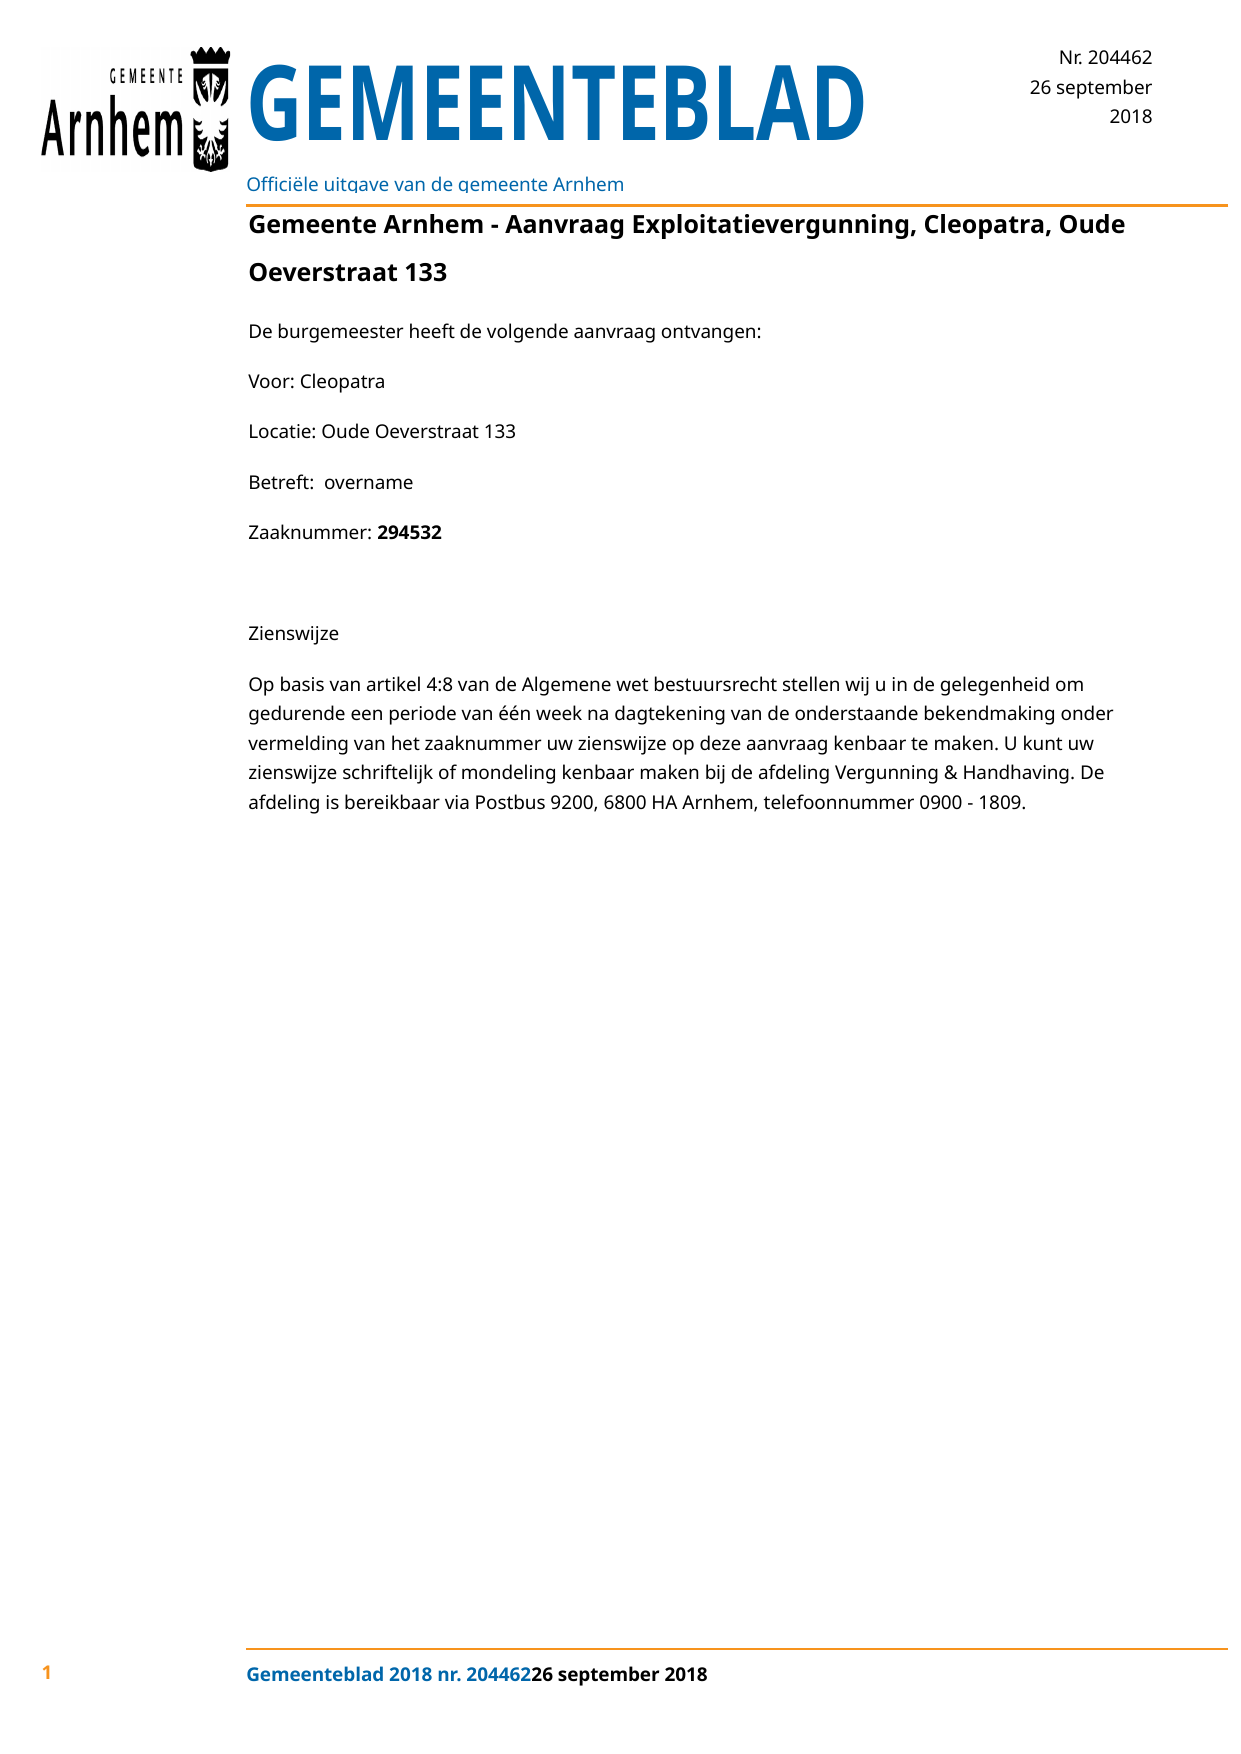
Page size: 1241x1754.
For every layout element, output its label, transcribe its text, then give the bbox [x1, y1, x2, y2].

text Op basis van artikel 4:8 van de Algemene wet bestuursrecht stellen wij u in de gelegenheid om gedurende een periode van één week na dagtekening van de onderstaande bekendmaking onder vermelding van het zaaknummer uw zienswijze op deze aanvraag kenbaar te maken. U kunt uw zienswijze schriftelijk of mondeling kenbaar maken bij de afdeling Vergunning & Handhaving. De afdeling is bereikbaar via Postbus 9200, 6800 HA Arnhem, telefoonnummer 0900 - 1809. [248, 671, 1152, 815]
text De burgemeester heeft de volgende aanvraag ontvangen: [248, 318, 1152, 344]
text Gemeente Arnhem - Aanvraag Exploitatievergunning, Cleopatra, Oude Oeverstraat 133 [248, 207, 1152, 288]
text Betreft: overname [248, 469, 1152, 495]
picture [41, 47, 231, 172]
text Zaaknummer: 294532 [248, 519, 1152, 545]
text Voor: Cleopatra [248, 368, 1152, 394]
text Zienswijze [248, 620, 1152, 646]
text Locatie: Oude Oeverstraat 133 [248, 419, 1152, 444]
